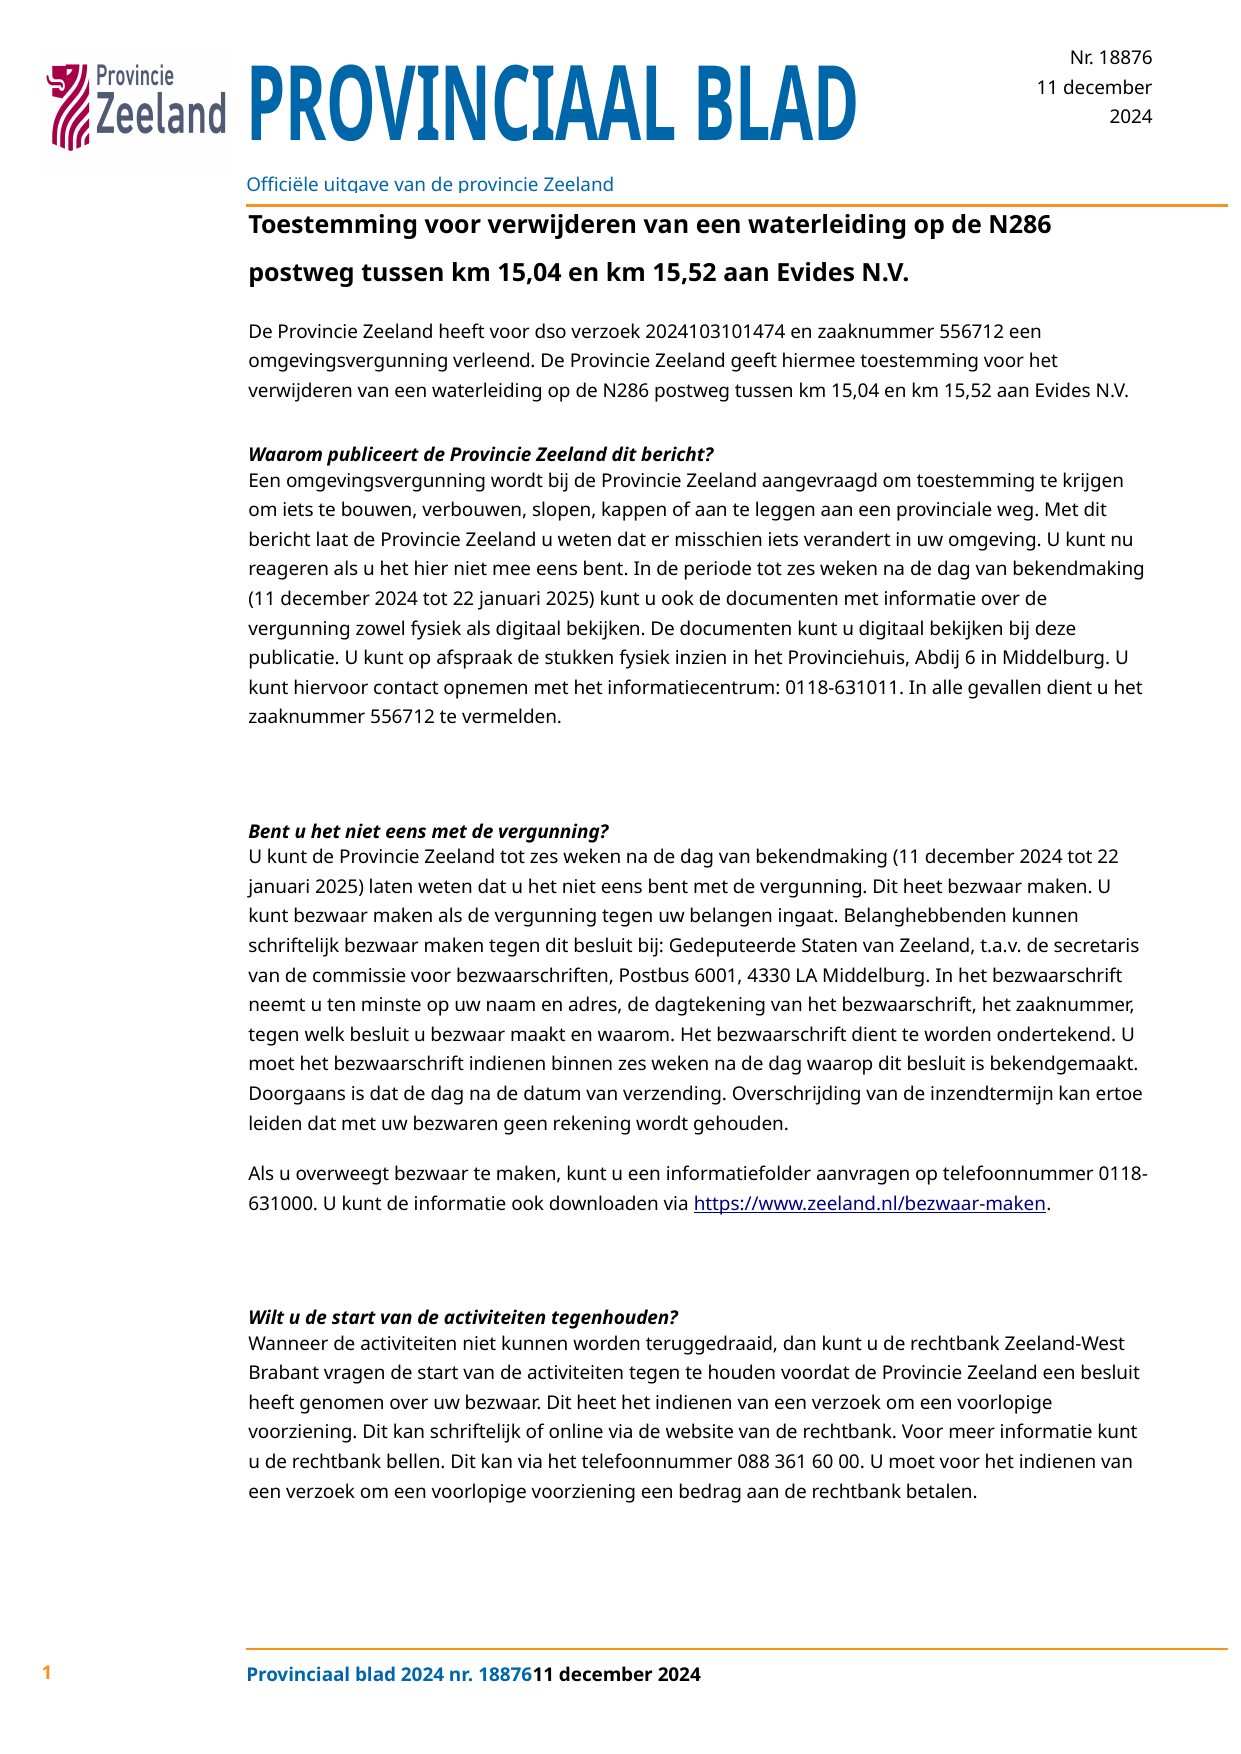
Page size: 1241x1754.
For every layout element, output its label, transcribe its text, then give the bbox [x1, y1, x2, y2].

text De Provincie Zeeland heeft voor dso verzoek 2024103101474 en zaaknummer 556712 een omgevingsvergunning verleend. De Provincie Zeeland geeft hiermee toestemming voor het verwijderen van een waterleiding op de N286 postweg tussen km 15,04 en km 15,52 aan Evides N.V. [248, 318, 1152, 403]
text Als u overweegt bezwaar te maken, kunt u een informatiefolder aanvragen op telefoonnummer 0118-631000. U kunt de informatie ook downloaden via https://www.zeeland.nl/bezwaar-maken. [248, 1160, 1152, 1216]
picture [41, 47, 231, 172]
text Toestemming voor verwijderen van een waterleiding op de N286 postweg tussen km 15,04 en km 15,52 aan Evides N.V. [248, 207, 1152, 288]
text Wilt u de start van de activiteiten tegenhouden? [248, 1304, 1152, 1330]
text U kunt de Provincie Zeeland tot zes weken na de dag van bekendmaking (11 december 2024 tot 22 januari 2025) laten weten dat u het niet eens bent met de vergunning. Dit heet bezwaar maken. U kunt bezwaar maken als de vergunning tegen uw belangen ingaat. Belanghebbenden kunnen schriftelijk bezwaar maken tegen dit besluit bij: Gedeputeerde Staten van Zeeland, t.a.v. de secretaris van de commissie voor bezwaarschriften, Postbus 6001, 4330 LA Middelburg. In het bezwaarschrift neemt u ten minste op uw naam en adres, de dagtekening van het bezwaarschrift, het zaaknummer, tegen welk besluit u bezwaar maakt en waarom. Het bezwaarschrift dient te worden ondertekend. U moet het bezwaarschrift indienen binnen zes weken na de dag waarop dit besluit is bekendgemaakt. Doorgaans is dat de dag na de datum van verzending. Overschrijding van de inzendtermijn kan ertoe leiden dat met uw bezwaren geen rekening wordt gehouden. [248, 843, 1152, 1136]
text Een omgevingsvergunning wordt bij de Provincie Zeeland aangevraagd om toestemming te krijgen om iets te bouwen, verbouwen, slopen, kappen of aan te leggen aan een provinciale weg. Met dit bericht laat de Provincie Zeeland u weten dat er misschien iets verandert in uw omgeving. U kunt nu reageren als u het hier niet mee eens bent. In de periode tot zes weken na de dag van bekendmaking (11 december 2024 tot 22 januari 2025) kunt u ook de documenten met informatie over de vergunning zowel fysiek als digitaal bekijken. De documenten kunt u digitaal bekijken bij deze publicatie. U kunt op afspraak de stukken fysiek inzien in het Provinciehuis, Abdij 6 in Middelburg. U kunt hiervoor contact opnemen met het informatiecentrum: 0118-631011. In alle gevallen dient u het zaaknummer 556712 te vermelden. [248, 467, 1152, 729]
text Waarom publiceert de Provincie Zeeland dit bericht? [248, 441, 1152, 467]
text Wanneer de activiteiten niet kunnen worden teruggedraaid, dan kunt u de rechtbank Zeeland-West Brabant vragen de start van de activiteiten tegen te houden voordat de Provincie Zeeland een besluit heeft genomen over uw bezwaar. Dit heet het indienen van een verzoek om een voorlopige voorziening. Dit kan schriftelijk of online via de website van de rechtbank. Voor meer informatie kunt u de rechtbank bellen. Dit kan via het telefoonnummer 088 361 60 00. U moet voor het indienen van een verzoek om een voorlopige voorziening een bedrag aan de rechtbank betalen. [248, 1330, 1152, 1503]
text Bent u het niet eens met de vergunning? [248, 818, 1152, 843]
